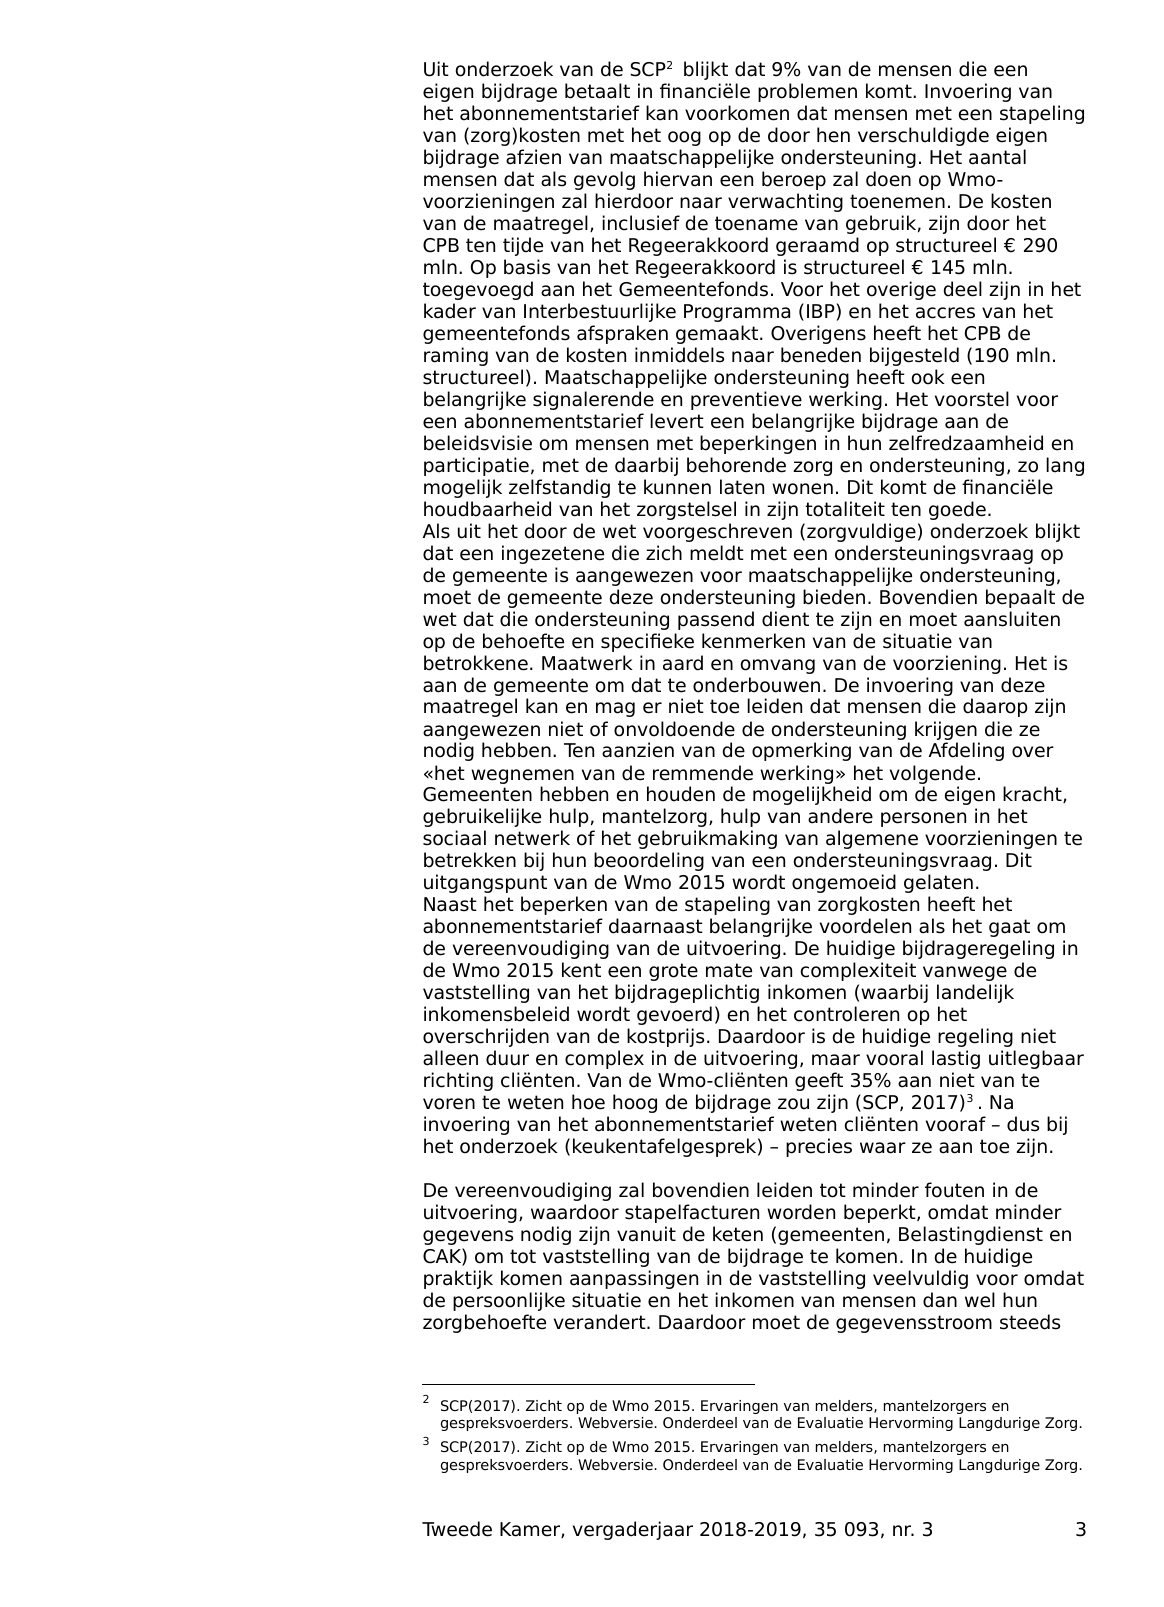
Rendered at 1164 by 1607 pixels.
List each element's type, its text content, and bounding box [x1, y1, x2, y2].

text Als uit het door de wet voorgeschreven (zorgvuldige) onderzoek blijkt dat een ingezetene die zich meldt met een ondersteuningsvraag op de gemeente is aangewezen voor maatschappelijke ondersteuning, moet de gemeente deze ondersteuning bieden. Bovendien bepaalt de wet dat die ondersteuning passend dient te zijn en moet aansluiten op de behoefte en specifieke kenmerken van de situatie van betrokkene. Maatwerk in aard en omvang van de voorziening. Het is aan de gemeente om dat te onderbouwen. De invoering van deze maatregel kan en mag er niet toe leiden dat mensen die daarop zijn aangewezen niet of onvoldoende de ondersteuning krijgen die ze nodig hebben. Ten aanzien van de opmerking van de Afdeling over «het wegnemen van de remmende werking» het volgende. Gemeenten hebben en houden de mogelijkheid om de eigen kracht, gebruikelijke hulp, mantelzorg, hulp van andere personen in het sociaal netwerk of het gebruikmaking van algemene voorzieningen te betrekken bij hun beoordeling van een ondersteuningsvraag. Dit uitgangspunt van de Wmo 2015 wordt ongemoeid gelaten. [422, 521, 1087, 894]
text SCP(2017). Zicht op de Wmo 2015. Ervaringen van melders, mantelzorgers en gespreksvoerders. Webversie. Onderdeel van de Evaluatie Hervorming Langdurige Zorg. [422, 1435, 1087, 1474]
text SCP(2017). Zicht op de Wmo 2015. Ervaringen van melders, mantelzorgers en gespreksvoerders. Webversie. Onderdeel van de Evaluatie Hervorming Langdurige Zorg. [422, 1393, 1087, 1432]
text Uit onderzoek van de SCP blijkt dat 9% van de mensen die een eigen bijdrage betaalt in financiële problemen komt. Invoering van het abonnementstarief kan voorkomen dat mensen met een stapeling van (zorg)kosten met het oog op de door hen verschuldigde eigen bijdrage afzien van maatschappelijke ondersteuning. Het aantal mensen dat als gevolg hiervan een beroep zal doen op Wmo-voorzieningen zal hierdoor naar verwachting toenemen. De kosten van de maatregel, inclusief de toename van gebruik, zijn door het CPB ten tijde van het Regeerakkoord geraamd op structureel € 290 mln. Op basis van het Regeerakkoord is structureel € 145 mln. toegevoegd aan het Gemeentefonds. Voor het overige deel zijn in het kader van Interbestuurlijke Programma (IBP) en het accres van het gemeentefonds afspraken gemaakt. Overigens heeft het CPB de raming van de kosten inmiddels naar beneden bijgesteld (190 mln. structureel). Maatschappelijke ondersteuning heeft ook een belangrijke signalerende en preventieve werking. Het voorstel voor een abonnementstarief levert een belangrijke bijdrage aan de beleidsvisie om mensen met beperkingen in hun zelfredzaamheid en participatie, met de daarbij behorende zorg en ondersteuning, zo lang mogelijk zelfstandig te kunnen laten wonen. Dit komt de financiële houdbaarheid van het zorgstelsel in zijn totaliteit ten goede. [422, 59, 1087, 521]
text De vereenvoudiging zal bovendien leiden tot minder fouten in de uitvoering, waardoor stapelfacturen worden beperkt, omdat minder gegevens nodig zijn vanuit de keten (gemeenten, Belastingdienst en CAK) om tot vaststelling van de bijdrage te komen. In de huidige praktijk komen aanpassingen in de vaststelling veelvuldig voor omdat de persoonlijke situatie en het inkomen van mensen dan wel hun zorgbehoefte verandert. Daardoor moet de gegevensstroom steeds [422, 1180, 1087, 1334]
text Naast het beperken van de stapeling van zorgkosten heeft het abonnementstarief daarnaast belangrijke voordelen als het gaat om de vereenvoudiging van de uitvoering. De huidige bijdrageregeling in de Wmo 2015 kent een grote mate van complexiteit vanwege de vaststelling van het bijdrageplichtig inkomen (waarbij landelijk inkomensbeleid wordt gevoerd) en het controleren op het overschrijden van de kostprijs. Daardoor is de huidige regeling niet alleen duur en complex in de uitvoering, maar vooral lastig uitlegbaar richting cliënten. Van de Wmo-cliënten geeft 35% aan niet van te voren te weten hoe hoog de bijdrage zou zijn (SCP, 2017). Na invoering van het abonnementstarief weten cliënten vooraf – dus bij het onderzoek (keukentafelgesprek) – precies waar ze aan toe zijn. [422, 894, 1087, 1158]
